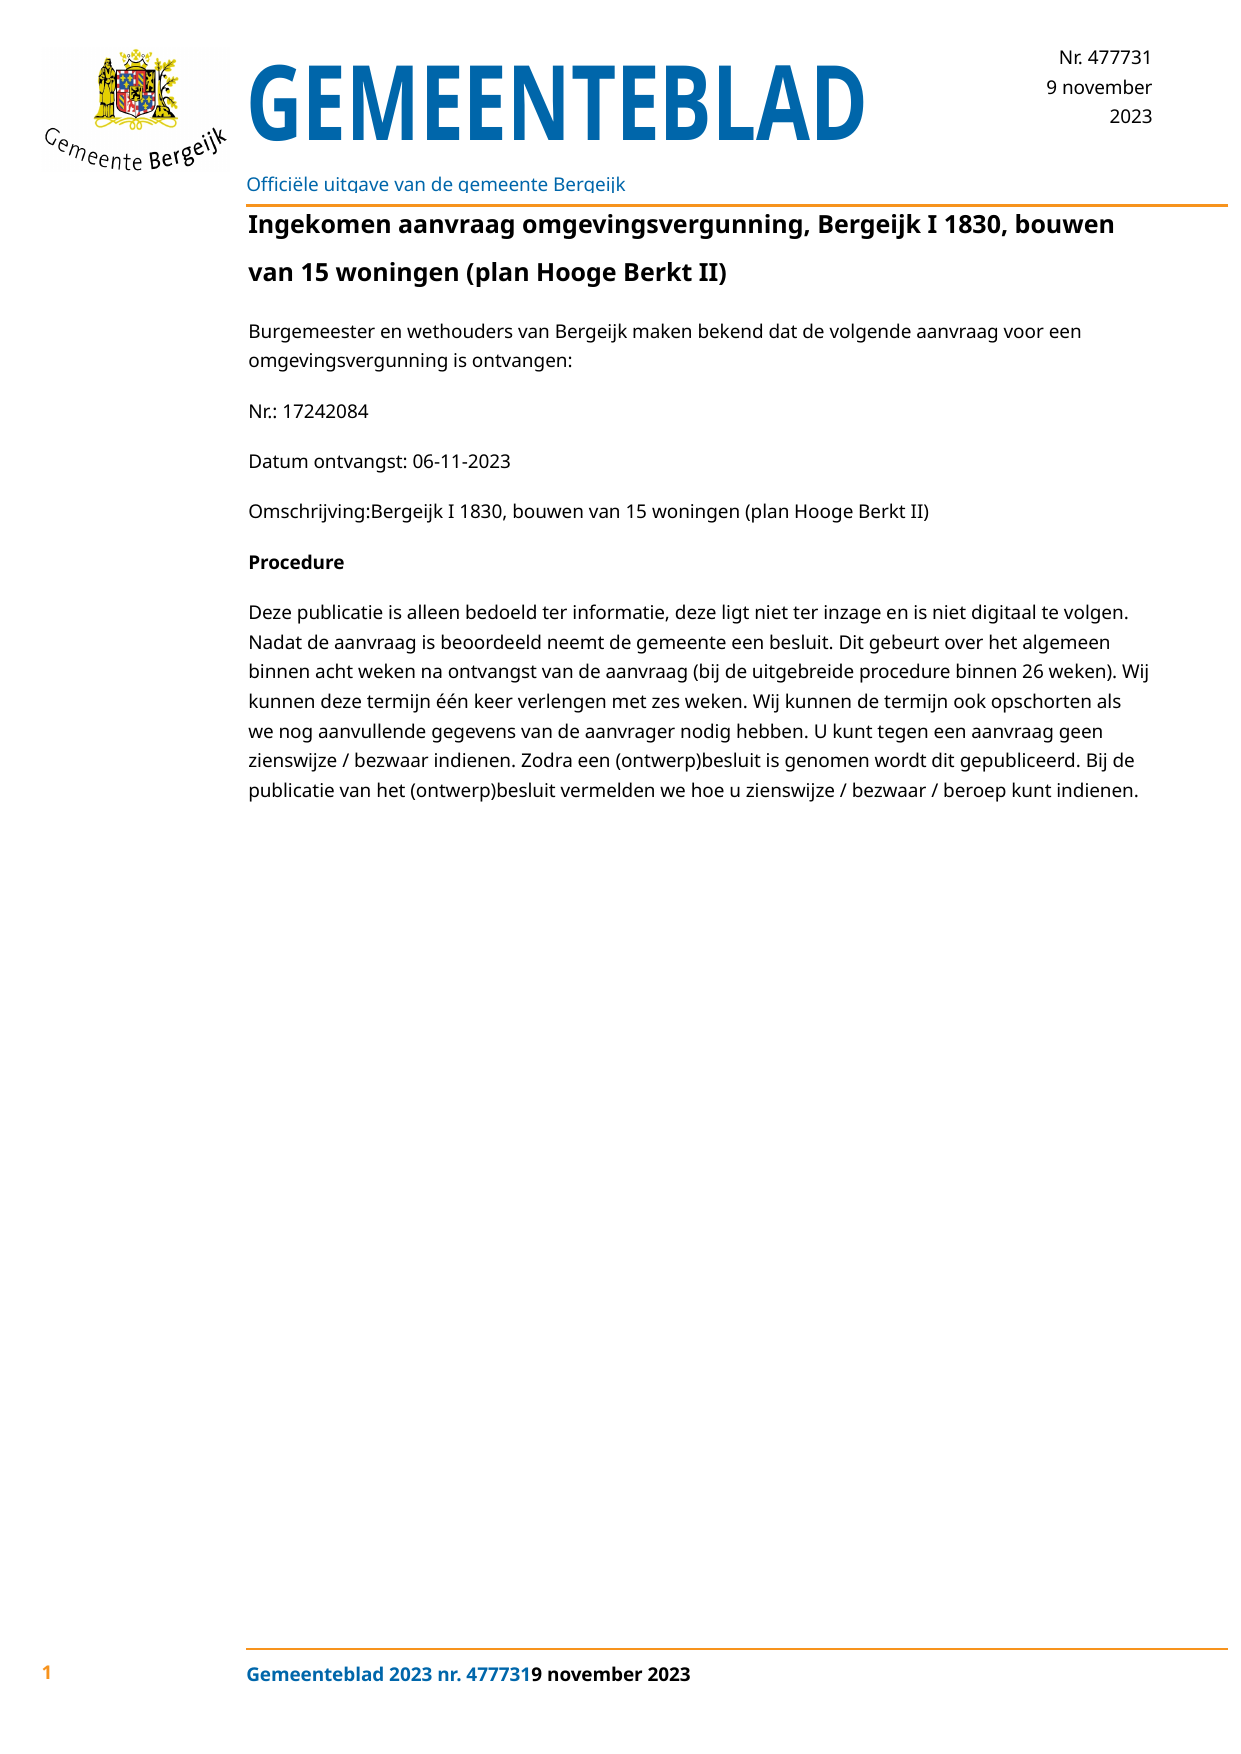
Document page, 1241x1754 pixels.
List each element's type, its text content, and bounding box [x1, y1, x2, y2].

text Datum ontvangst: 06-11-2023 [248, 448, 1152, 474]
text Burgemeester en wethouders van Bergeijk maken bekend dat de volgende aanvraag voor een omgevingsvergunning is ontvangen: [248, 318, 1152, 373]
picture [41, 47, 231, 172]
text Nr.: 17242084 [248, 398, 1152, 424]
text Procedure [248, 549, 1152, 575]
text Deze publicatie is alleen bedoeld ter informatie, deze ligt niet ter inzage en is niet digitaal te volgen. Nadat de aanvraag is beoordeeld neemt de gemeente een besluit. Dit gebeurt over het algemeen binnen acht weken na ontvangst van de aanvraag (bij de uitgebreide procedure binnen 26 weken). Wij kunnen deze termijn één keer verlengen met zes weken. Wij kunnen de termijn ook opschorten als we nog aanvullende gegevens van de aanvrager nodig hebben. U kunt tegen een aanvraag geen zienswijze / bezwaar indienen. Zodra een (ontwerp)besluit is genomen wordt dit gepubliceerd. Bij de publicatie van het (ontwerp)besluit vermelden we hoe u zienswijze / bezwaar / beroep kunt indienen. [248, 599, 1152, 803]
text Ingekomen aanvraag omgevingsvergunning, Bergeijk I 1830, bouwen van 15 woningen (plan Hooge Berkt II) [248, 207, 1152, 288]
text Omschrijving:Bergeijk I 1830, bouwen van 15 woningen (plan Hooge Berkt II) [248, 499, 1152, 524]
